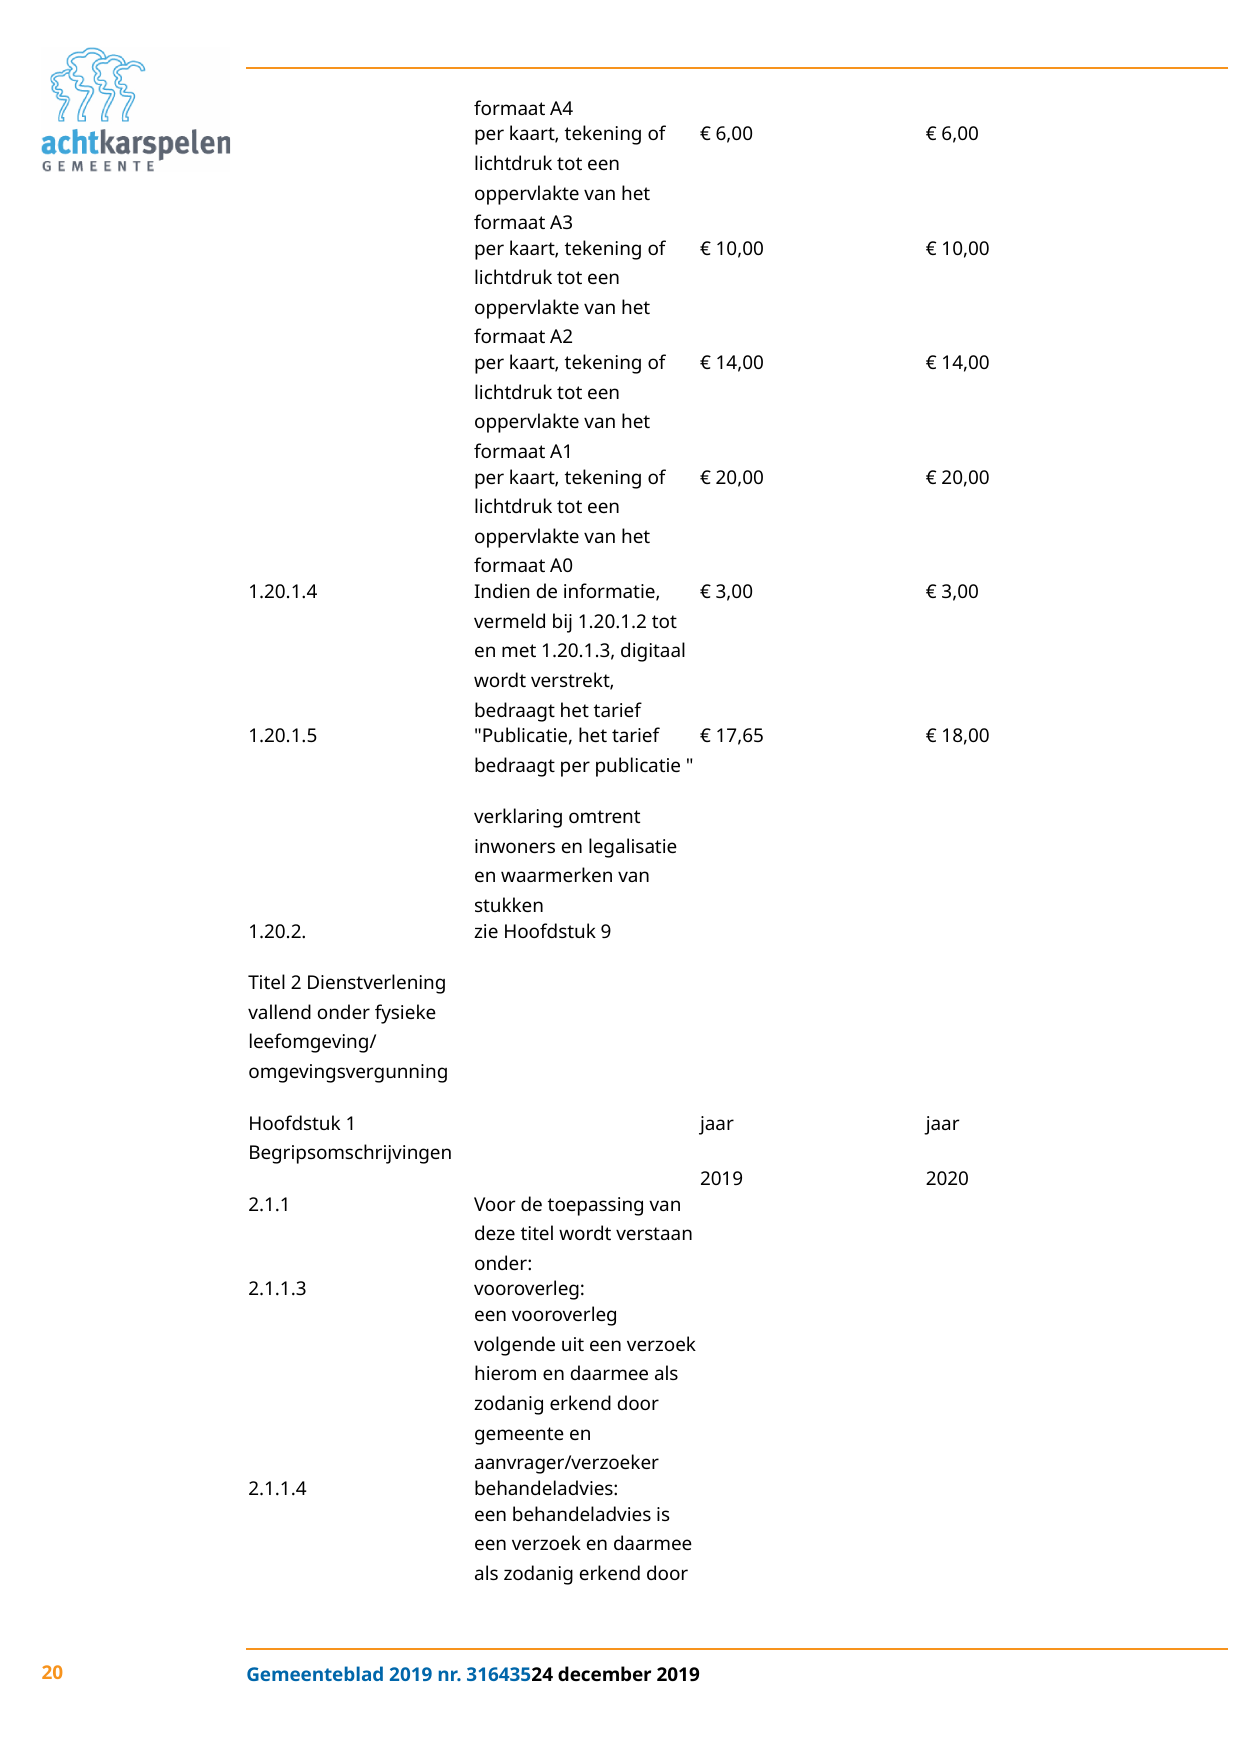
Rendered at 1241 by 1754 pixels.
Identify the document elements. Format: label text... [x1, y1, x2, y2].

table_cell [248, 804, 474, 918]
table_cell € 10,00 [700, 235, 926, 349]
table_cell [926, 970, 1152, 1084]
table_cell [248, 235, 474, 349]
table_cell per kaart, tekening of lichtdruk tot een oppervlakte van het formaat A2 [474, 235, 700, 349]
table_cell € 20,00 [926, 464, 1152, 578]
table_cell 1.20.1.4 [248, 579, 474, 722]
table_cell Indien de informatie, vermeld bij 1.20.1.2 tot en met 1.20.1.3, digitaal wordt verstrekt, bedraagt het tarief [474, 579, 700, 722]
table_cell [926, 778, 1152, 803]
table_cell [926, 1276, 1152, 1301]
table_cell € 18,00 [926, 723, 1152, 778]
table_cell [926, 918, 1152, 944]
table_cell [474, 970, 700, 1084]
table_cell formaat A4 [474, 95, 700, 121]
table_cell [926, 1501, 1152, 1586]
table_cell € 17,65 [700, 723, 926, 778]
table_cell 1.20.2. [248, 918, 474, 944]
table_cell [700, 804, 926, 918]
table_cell Hoofdstuk 1 Begripsomschrijvingen [248, 1110, 474, 1165]
picture [41, 47, 231, 172]
table_cell € 10,00 [926, 235, 1152, 349]
table_cell Titel 2 Dienstverlening vallend onder fysieke leefomgeving/ omgevingsvergunning [248, 970, 474, 1084]
table_cell een vooroverleg volgende uit een verzoek hierom en daarmee als zodanig erkend door gemeente en aanvrager/verzoeker [474, 1301, 700, 1475]
table_cell € 6,00 [700, 121, 926, 235]
table_cell € 3,00 [700, 579, 926, 722]
table_cell [248, 121, 474, 235]
table_cell € 6,00 [926, 121, 1152, 235]
table_cell [248, 778, 474, 803]
table_cell [700, 778, 926, 803]
table_cell [248, 944, 474, 969]
table_cell [926, 1301, 1152, 1475]
table_cell 1.20.1.5 [248, 723, 474, 778]
table_cell [700, 1301, 926, 1475]
table_cell [248, 1301, 474, 1475]
table_cell [700, 1084, 926, 1110]
table_cell verklaring omtrent inwoners en legalisatie en waarmerken van stukken [474, 804, 700, 918]
table_cell per kaart, tekening of lichtdruk tot een oppervlakte van het formaat A3 [474, 121, 700, 235]
table_cell [926, 1191, 1152, 1276]
table_cell [926, 944, 1152, 969]
table_cell [474, 1110, 700, 1165]
table_cell 2019 [700, 1165, 926, 1191]
table_cell [474, 944, 700, 969]
table_cell [926, 95, 1152, 121]
table_cell [700, 1475, 926, 1501]
table_cell € 14,00 [926, 350, 1152, 464]
table_cell [926, 804, 1152, 918]
table_cell [700, 1191, 926, 1276]
table_cell [248, 1165, 474, 1191]
table_cell € 3,00 [926, 579, 1152, 722]
table_cell behandeladvies: [474, 1475, 700, 1501]
table_cell € 14,00 [700, 350, 926, 464]
table_cell 2.1.1.4 [248, 1475, 474, 1501]
table_cell [700, 1276, 926, 1301]
table_cell 2020 [926, 1165, 1152, 1191]
table_cell [474, 1165, 700, 1191]
table_cell Voor de toepassing van deze titel wordt verstaan onder: [474, 1191, 700, 1276]
table_cell [700, 1501, 926, 1586]
table_cell [926, 1084, 1152, 1110]
table_cell zie Hoofdstuk 9 [474, 918, 700, 944]
table_cell [248, 350, 474, 464]
table_cell "Publicatie, het tarief bedraagt per publicatie " [474, 723, 700, 778]
table_cell [474, 1084, 700, 1110]
table_cell € 20,00 [700, 464, 926, 578]
table_cell [248, 1084, 474, 1110]
table_cell [700, 918, 926, 944]
table_cell een behandeladvies is een verzoek en daarmee als zodanig erkend door [474, 1501, 700, 1586]
table_cell 2.1.1 [248, 1191, 474, 1276]
table_cell [700, 95, 926, 121]
table_cell [700, 944, 926, 969]
table_cell 2.1.1.3 [248, 1276, 474, 1301]
table_cell per kaart, tekening of lichtdruk tot een oppervlakte van het formaat A0 [474, 464, 700, 578]
table_cell per kaart, tekening of lichtdruk tot een oppervlakte van het formaat A1 [474, 350, 700, 464]
table_cell [926, 1475, 1152, 1501]
table_cell jaar [926, 1110, 1152, 1165]
table_cell [248, 1501, 474, 1586]
table_cell vooroverleg: [474, 1276, 700, 1301]
table_cell [700, 970, 926, 1084]
table_cell jaar [700, 1110, 926, 1165]
table_cell [248, 95, 474, 121]
table_cell [248, 464, 474, 578]
table_cell [474, 778, 700, 803]
